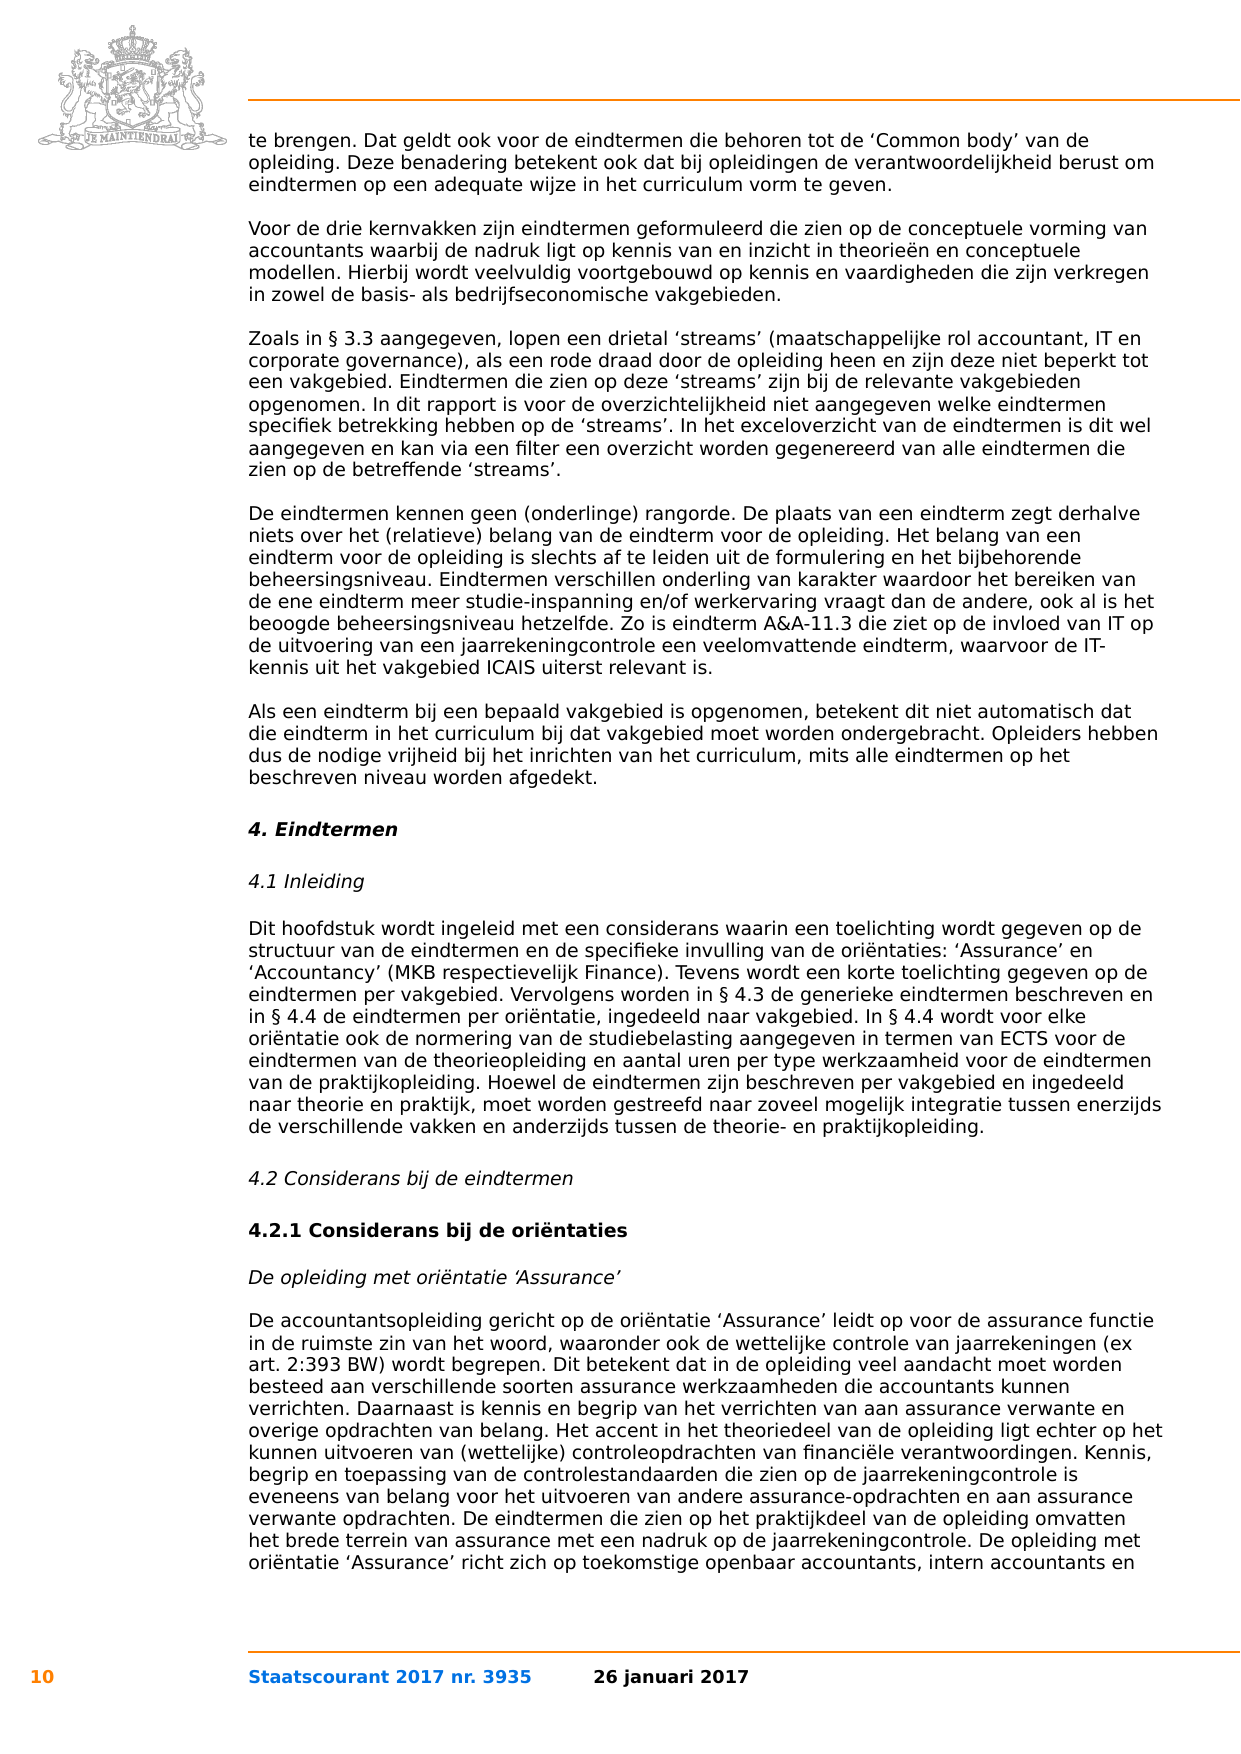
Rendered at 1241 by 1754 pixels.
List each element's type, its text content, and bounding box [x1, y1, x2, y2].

picture [38, 25, 227, 150]
text De accountantsopleiding gericht op de oriëntatie ‘Assurance’ leidt op voor de assurance functie in de ruimste zin van het woord, waaronder ook de wettelijke controle van jaarrekeningen (ex art. 2:393 BW) wordt begrepen. Dit betekent dat in de opleiding veel aandacht moet worden besteed aan verschillende soorten assurance werkzaamheden die accountants kunnen verrichten. Daarnaast is kennis en begrip van het verrichten van aan assurance verwante en overige opdrachten van belang. Het accent in het theoriedeel van de opleiding ligt echter op het kunnen uitvoeren van (wettelijke) controleopdrachten van financiële verantwoordingen. Kennis, begrip en toepassing van de controlestandaarden die zien op de jaarrekeningcontrole is eveneens van belang voor het uitvoeren van andere assurance-opdrachten en aan assurance verwante opdrachten. De eindtermen die zien op het praktijkdeel van de opleiding omvatten het brede terrein van assurance met een nadruk op de jaarrekeningcontrole. De opleiding met oriëntatie ‘Assurance’ richt zich op toekomstige openbaar accountants, intern accountants en [248, 1310, 1163, 1574]
text Voor de drie kernvakken zijn eindtermen geformuleerd die zien op de conceptuele vorming van accountants waarbij de nadruk ligt op kennis van en inzicht in theorieën en conceptuele modellen. Hierbij wordt veelvuldig voortgebouwd op kennis en vaardigheden die zijn verkregen in zowel de basis- als bedrijfseconomische vakgebieden. [248, 218, 1163, 306]
text te brengen. Dat geldt ook voor de eindtermen die behoren tot de ‘Common body’ van de opleiding. Deze benadering betekent ook dat bij opleidingen de verantwoordelijkheid berust om eindtermen op een adequate wijze in het curriculum vorm te geven. [248, 130, 1163, 196]
text Als een eindterm bij een bepaald vakgebied is opgenomen, betekent dit niet automatisch dat die eindterm in het curriculum bij dat vakgebied moet worden ondergebracht. Opleiders hebben dus de nodige vrijheid bij het inrichten van het curriculum, mits alle eindtermen op het beschreven niveau worden afgedekt. [248, 701, 1163, 789]
text Zoals in § 3.3 aangegeven, lopen een drietal ‘streams’ (maatschappelijke rol accountant, IT en corporate governance), als een rode draad door de opleiding heen en zijn deze niet beperkt tot een vakgebied. Eindtermen die zien op deze ‘streams’ zijn bij de relevante vakgebieden opgenomen. In dit rapport is voor de overzichtelijkheid niet aangegeven welke eindtermen specifiek betrekking hebben op de ‘streams’. In het exceloverzicht van de eindtermen is dit wel aangegeven en kan via een filter een overzicht worden gegenereerd van alle eindtermen die zien op de betreffende ‘streams’. [248, 327, 1163, 481]
subtitle De opleiding met oriëntatie ‘Assurance’ [248, 1267, 1163, 1288]
subtitle 4.1 Inleiding [248, 871, 1163, 893]
subtitle 4.2.1 Considerans bij de oriëntaties [248, 1219, 1163, 1242]
subtitle 4.2 Considerans bij de eindtermen [248, 1168, 1163, 1189]
text Dit hoofdstuk wordt ingeleid met een considerans waarin een toelichting wordt gegeven op de structuur van de eindtermen en de specifieke invulling van de oriëntaties: ‘Assurance’ en ‘Accountancy’ (MKB respectievelijk Finance). Tevens wordt een korte toelichting gegeven op de eindtermen per vakgebied. Vervolgens worden in § 4.3 de generieke eindtermen beschreven en in § 4.4 de eindtermen per oriëntatie, ingedeeld naar vakgebied. In § 4.4 wordt voor elke oriëntatie ook de normering van de studiebelasting aangegeven in termen van ECTS voor de eindtermen van de theorieopleiding en aantal uren per type werkzaamheid voor de eindtermen van de praktijkopleiding. Hoewel de eindtermen zijn beschreven per vakgebied en ingedeeld naar theorie en praktijk, moet worden gestreefd naar zoveel mogelijk integratie tussen enerzijds de verschillende vakken en anderzijds tussen de theorie- en praktijkopleiding. [248, 918, 1163, 1138]
text De eindtermen kennen geen (onderlinge) rangorde. De plaats van een eindterm zegt derhalve niets over het (relatieve) belang van de eindterm voor de opleiding. Het belang van een eindterm voor de opleiding is slechts af te leiden uit de formulering en het bijbehorende beheersingsniveau. Eindtermen verschillen onderling van karakter waardoor het bereiken van de ene eindterm meer studie-inspanning en/of werkervaring vraagt dan de andere, ook al is het beoogde beheersingsniveau hetzelfde. Zo is eindterm A&A-11.3 die ziet op de invloed van IT op de uitvoering van een jaarrekeningcontrole een veelomvattende eindterm, waarvoor de IT-kennis uit het vakgebied ICAIS uiterst relevant is. [248, 503, 1163, 679]
subtitle 4. Eindtermen [248, 819, 1163, 841]
